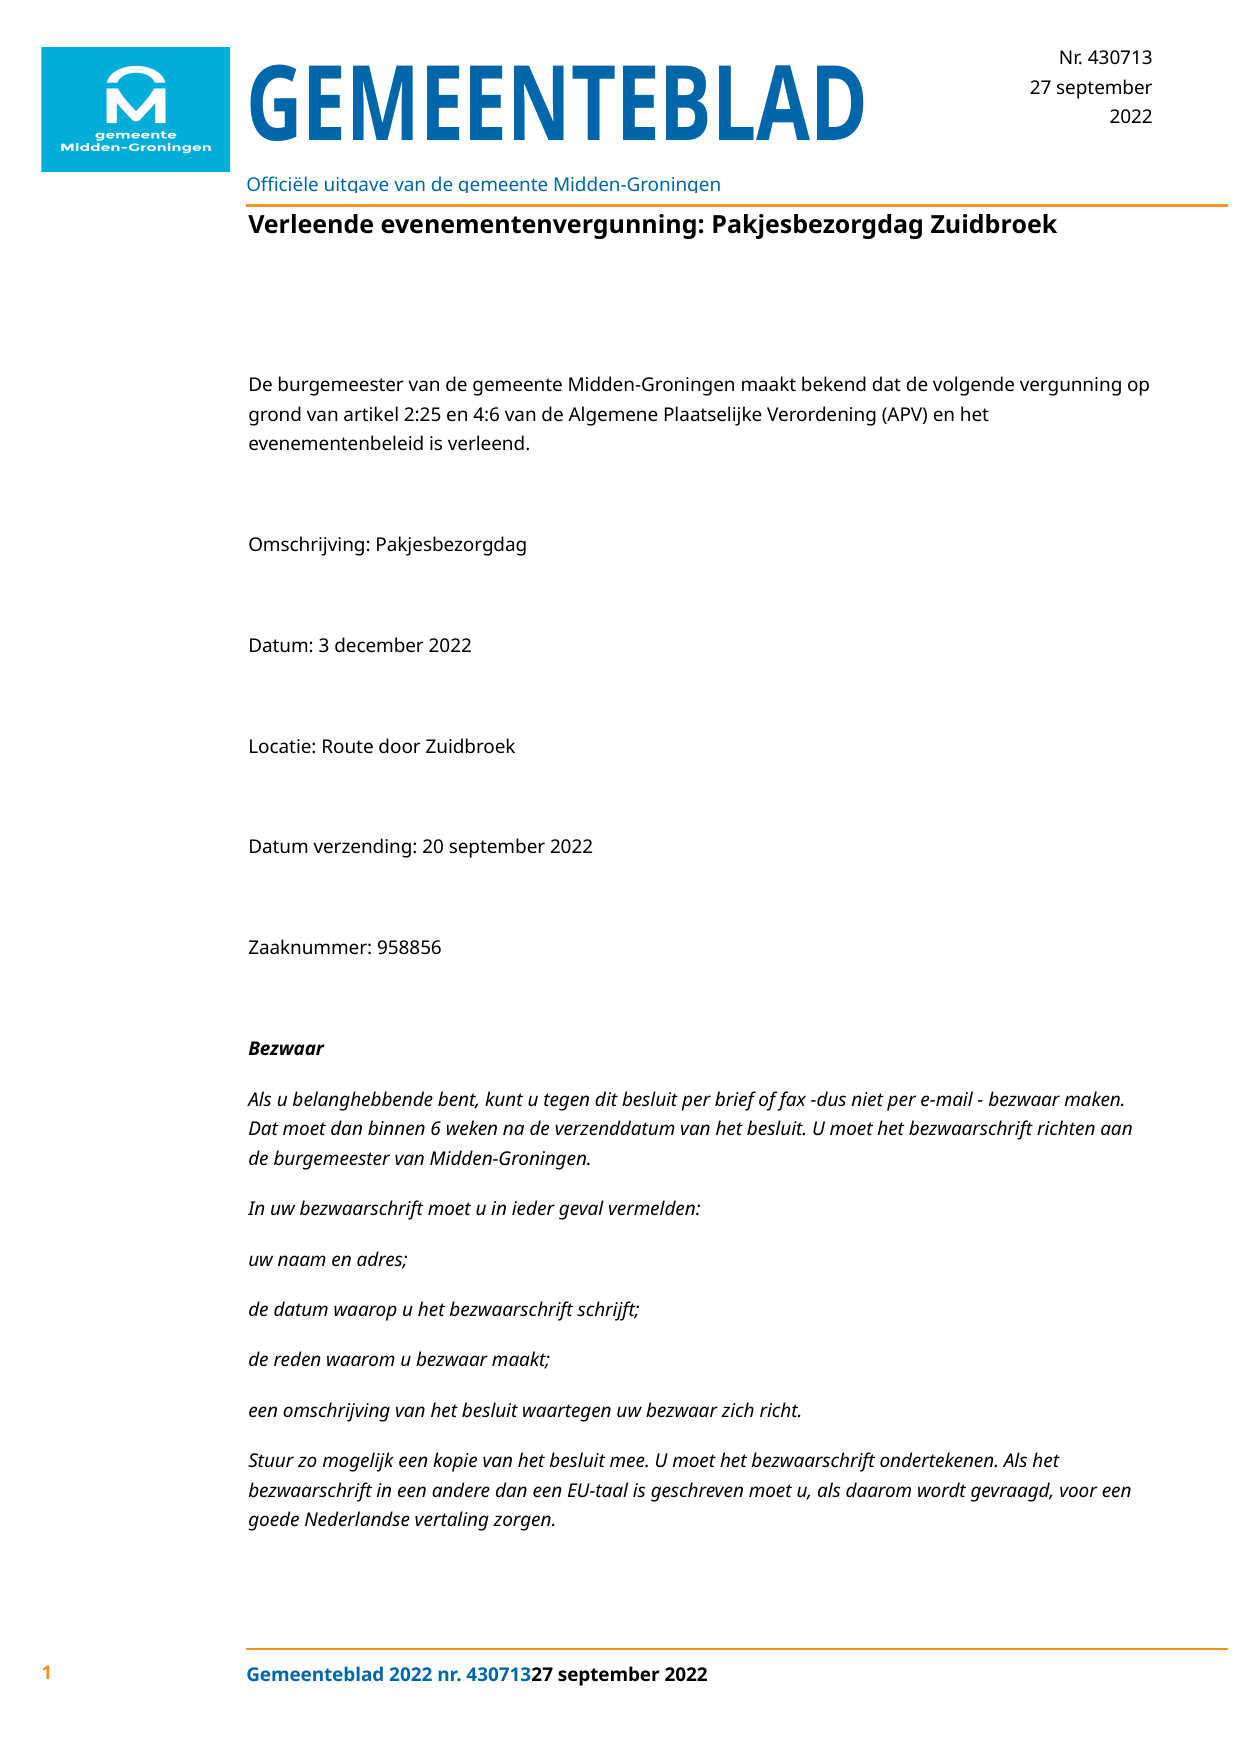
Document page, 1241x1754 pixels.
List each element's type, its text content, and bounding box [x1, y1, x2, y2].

picture [184, 146, 190, 153]
picture [107, 89, 165, 122]
text De burgemeester van de gemeente Midden-Groningen maakt bekend dat de volgende vergunning op grond van artikel 2:25 en 4:6 van de Algemene Plaatselijke Verordening (APV) en het evenementenbeleid is verleend. [248, 371, 1152, 456]
text Zaaknummer: 958856 [248, 934, 1152, 960]
text uw naam en adres; [248, 1246, 1152, 1271]
text Locatie: Route door Zuidbroek [248, 733, 1152, 758]
text Stuur zo mogelijk een kopie van het besluit mee. U moet het bezwaarschrift ondertekenen. Als het bezwaarschrift in een andere dan een EU-taal is geschreven moet u, als daarom wordt gevraagd, voor een goede Nederlandse vertaling zorgen. [248, 1447, 1152, 1532]
text Omschrijving: Pakjesbezorgdag [248, 531, 1152, 557]
text Verleende evenementenvergunning: Pakjesbezorgdag Zuidbroek [248, 207, 1152, 241]
text Datum verzending: 20 september 2022 [248, 834, 1152, 859]
text Bezwaar [248, 1035, 1152, 1061]
text Datum: 3 december 2022 [248, 632, 1152, 658]
text Als u belanghebbende bent, kunt u tegen dit besluit per brief of fax -dus niet per e-mail - bezwaar maken. Dat moet dan binnen 6 weken na de verzenddatum van het besluit. U moet het bezwaarschrift richten aan de burgemeester van Midden-Groningen. [248, 1086, 1152, 1171]
picture [108, 66, 164, 82]
text de datum waarop u het bezwaarschrift schrijft; [248, 1296, 1152, 1322]
text In uw bezwaarschrift moet u in ieder geval vermelden: [248, 1195, 1152, 1221]
text de reden waarom u bezwaar maakt; [248, 1347, 1152, 1372]
text een omschrijving van het besluit waartegen uw bezwaar zich richt. [248, 1397, 1152, 1423]
